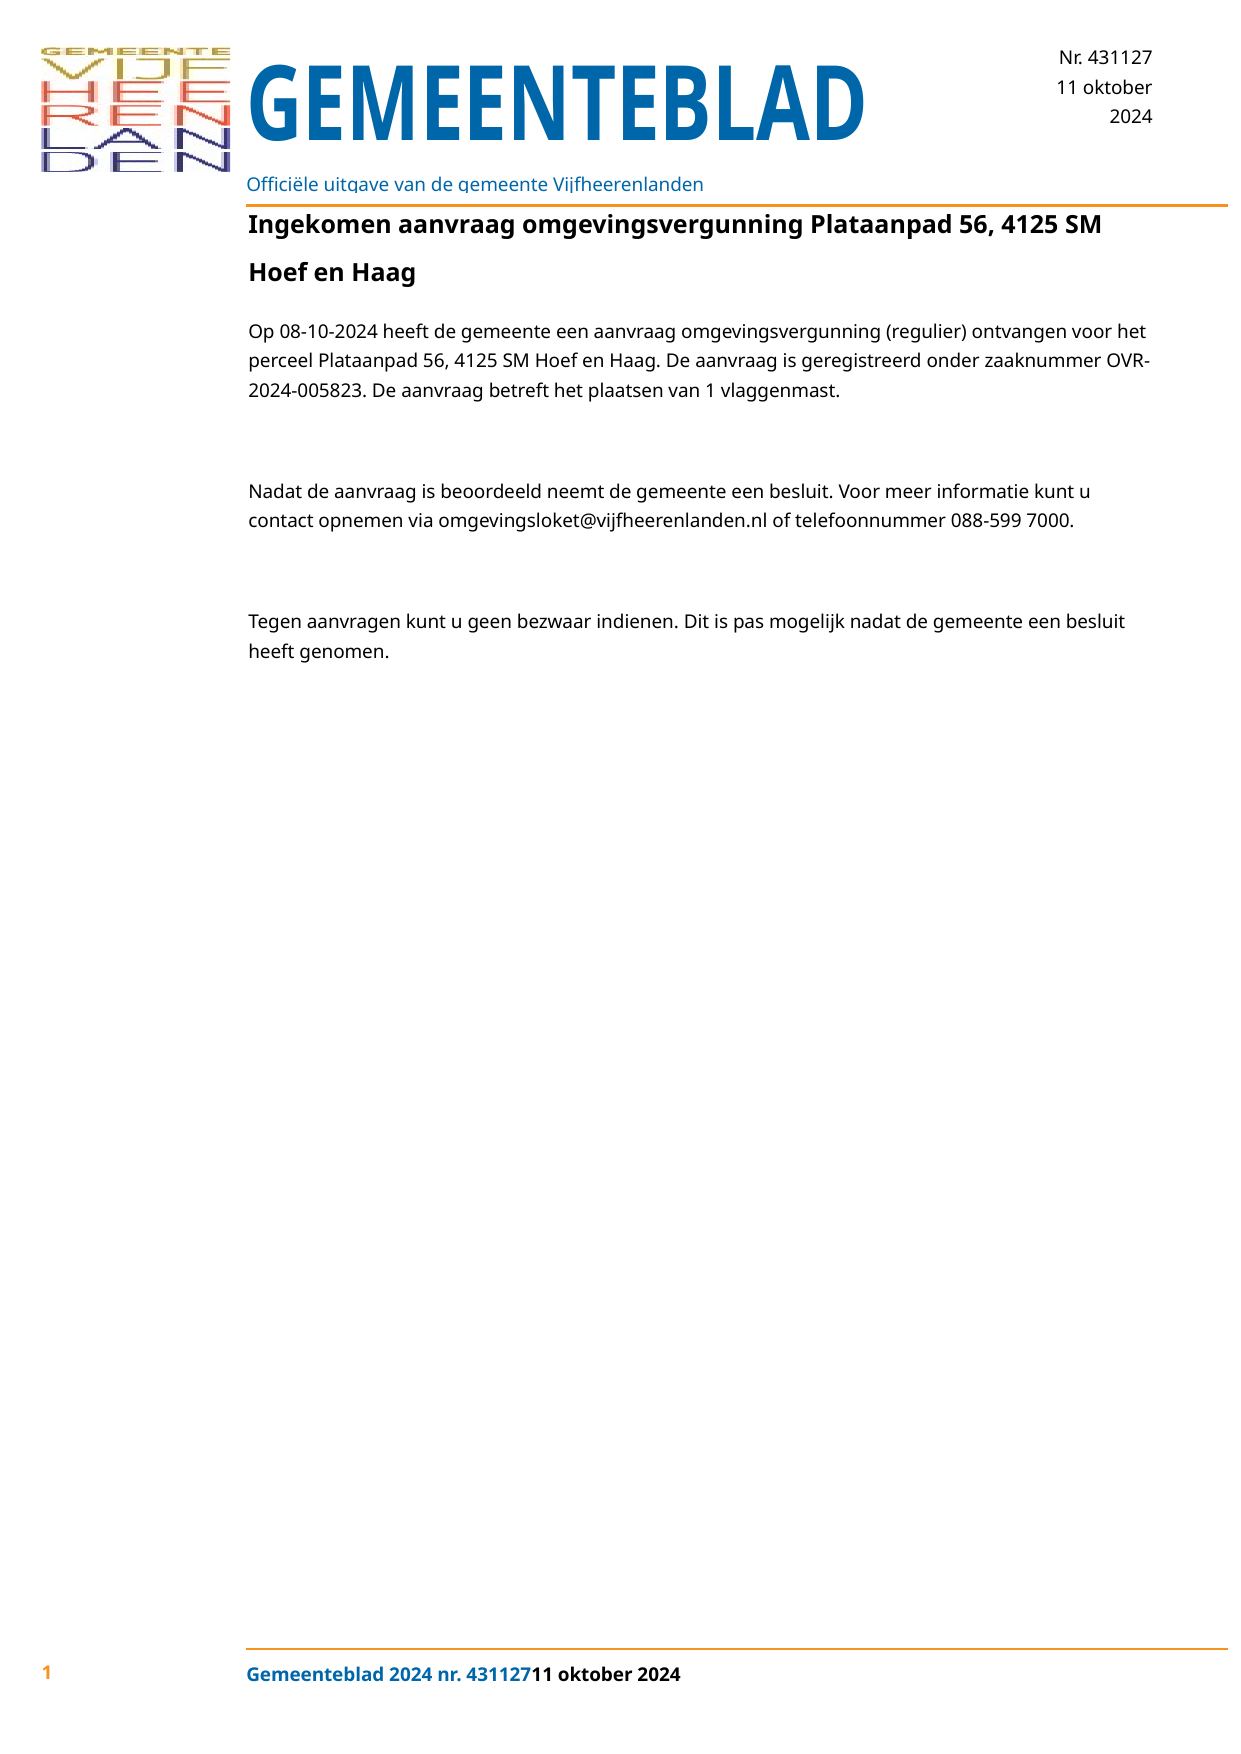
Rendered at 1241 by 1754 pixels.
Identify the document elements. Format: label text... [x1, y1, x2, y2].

text Nadat de aanvraag is beoordeeld neemt de gemeente een besluit. Voor meer informatie kunt u contact opnemen via omgevingsloket@vijfheerenlanden.nl of telefoonnummer 088-599 7000. [248, 478, 1152, 533]
text Ingekomen aanvraag omgevingsvergunning Plataanpad 56, 4125 SM Hoef en Haag [248, 207, 1152, 288]
picture [41, 47, 231, 172]
text Op 08-10-2024 heeft de gemeente een aanvraag omgevingsvergunning (regulier) ontvangen voor het perceel Plataanpad 56, 4125 SM Hoef en Haag. De aanvraag is geregistreerd onder zaaknummer OVR-2024-005823. De aanvraag betreft het plaatsen van 1 vlaggenmast. [248, 318, 1152, 403]
text Tegen aanvragen kunt u geen bezwaar indienen. Dit is pas mogelijk nadat de gemeente een besluit heeft genomen. [248, 608, 1152, 664]
